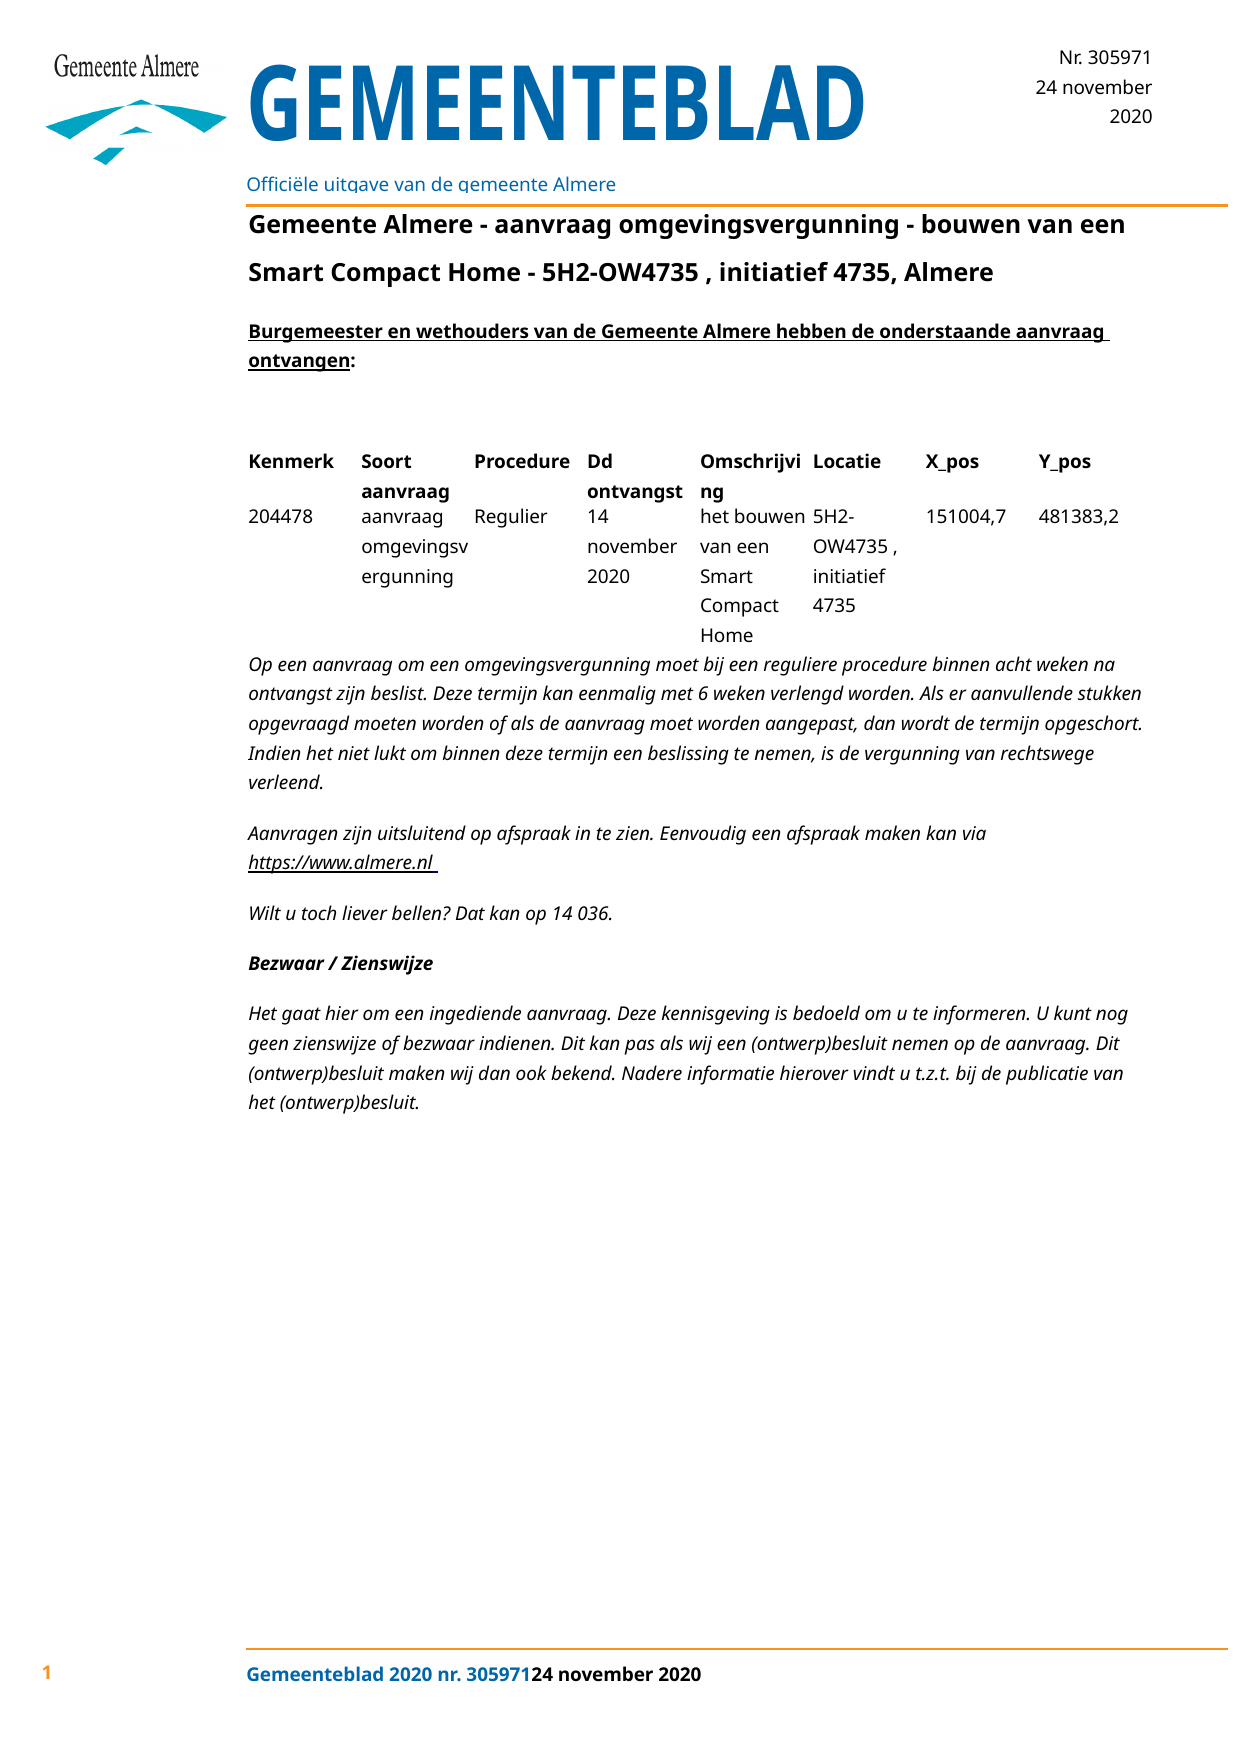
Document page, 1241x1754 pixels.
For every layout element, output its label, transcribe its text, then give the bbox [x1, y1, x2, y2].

table_cell 151004,7 [926, 504, 1038, 648]
table_cell 5H2-OW4735 , initiatief 4735 [813, 504, 926, 648]
table_header Y_pos [1039, 449, 1152, 504]
table_cell aanvraag omgevingsvergunning [361, 504, 474, 648]
table_header Locatie [813, 449, 926, 504]
text Gemeente Almere - aanvraag omgevingsvergunning - bouwen van een Smart Compact Home - 5H2-OW4735 , initiatief 4735, Almere [248, 207, 1152, 288]
text Op een aanvraag om een omgevingsvergunning moet bij een reguliere procedure binnen acht weken na ontvangst zijn beslist. Deze termijn kan eenmalig met 6 weken verlengd worden. Als er aanvullende stukken opgevraagd moeten worden of als de aanvraag moet worden aangepast, dan wordt de termijn opgeschort. Indien het niet lukt om binnen deze termijn een beslissing te nemen, is de vergunning van rechtswege verleend. [248, 651, 1152, 795]
text Wilt u toch liever bellen? Dat kan op 14 036. [248, 900, 1152, 926]
table_header Dd ontvangst [587, 449, 700, 504]
table_header X_pos [926, 449, 1038, 504]
table_cell Regulier [474, 504, 587, 648]
table_cell 14 november 2020 [587, 504, 700, 648]
table_cell het bouwen van een Smart Compact Home [700, 504, 813, 648]
text Burgemeester en wethouders van de Gemeente Almere hebben de onderstaande aanvraag ontvangen: [248, 318, 1152, 373]
text Bezwaar / Zienswijze [248, 950, 1152, 976]
picture [41, 47, 231, 172]
text Het gaat hier om een ingediende aanvraag. Deze kennisgeving is bedoeld om u te informeren. U kunt nog geen zienswijze of bezwaar indienen. Dit kan pas als wij een (ontwerp)besluit nemen op de aanvraag. Dit (ontwerp)besluit maken wij dan ook bekend. Nadere informatie hierover vindt u t.z.t. bij de publicatie van het (ontwerp)besluit. [248, 1001, 1152, 1115]
table_cell 481383,2 [1039, 504, 1152, 648]
table_header Soort aanvraag [361, 449, 474, 504]
text Aanvragen zijn uitsluitend op afspraak in te zien. Eenvoudig een afspraak maken kan via https://www.almere.nl [248, 820, 1152, 875]
table_header Kenmerk [248, 449, 361, 504]
table_header Procedure [474, 449, 587, 504]
table_header Omschrijving [700, 449, 813, 504]
table_cell 204478 [248, 504, 361, 648]
